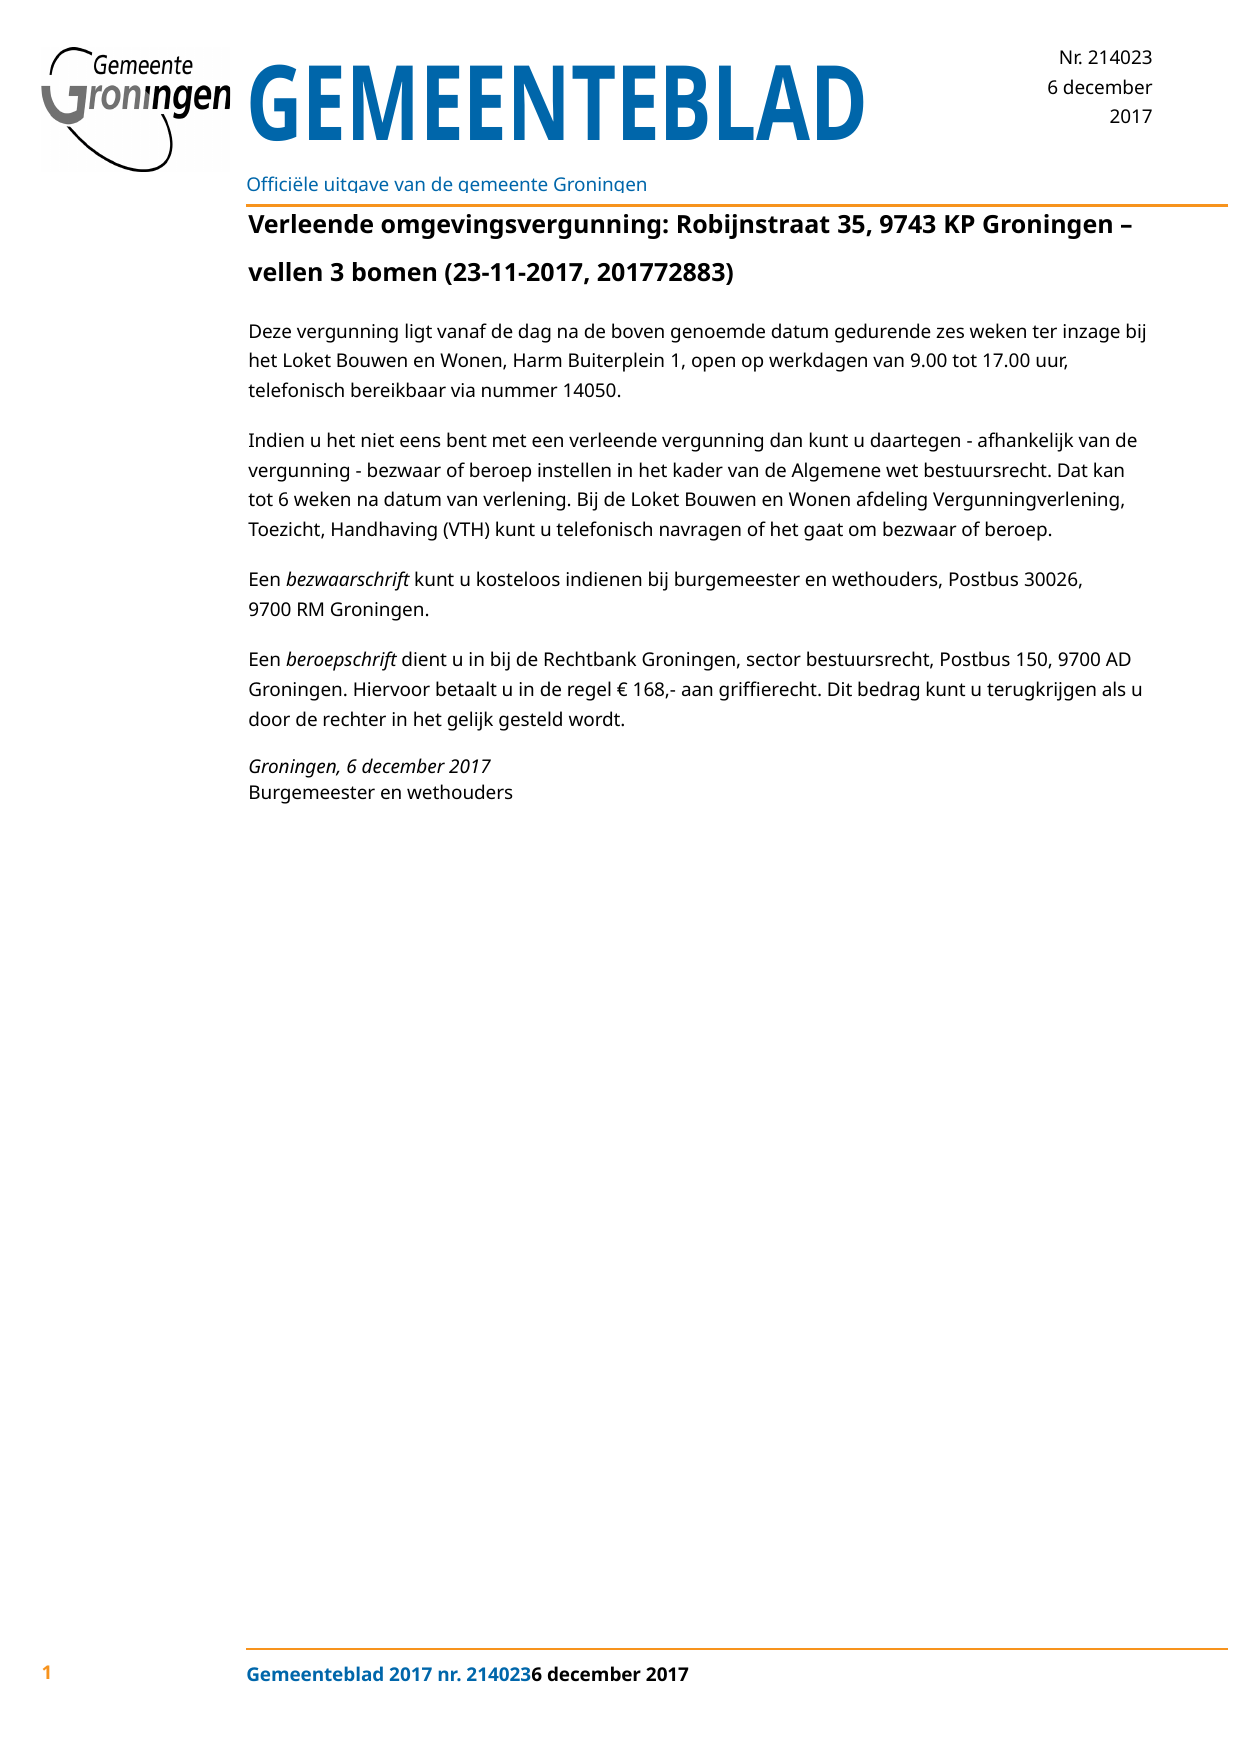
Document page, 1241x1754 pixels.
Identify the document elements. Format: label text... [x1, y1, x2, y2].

picture [41, 47, 231, 172]
text Burgemeester en wethouders [248, 779, 1152, 805]
text Een bezwaarschrift kunt u kosteloos indienen bij burgemeester en wethouders, Postbus 30026, 9700 RM Groningen. [248, 567, 1152, 622]
text Een beroepschrift dient u in bij de Rechtbank Groningen, sector bestuursrecht, Postbus 150, 9700 AD Groningen. Hiervoor betaalt u in de regel € 168,- aan griffierecht. Dit bedrag kunt u terugkrijgen als u door de rechter in het gelijk gesteld wordt. [248, 647, 1152, 732]
text Groningen, 6 december 2017 [248, 754, 1152, 779]
text Verleende omgevingsvergunning: Robijnstraat 35, 9743 KP Groningen – vellen 3 bomen (23-11-2017, 201772883) [248, 207, 1152, 288]
text Indien u het niet eens bent met een verleende vergunning dan kunt u daartegen - afhankelijk van de vergunning - bezwaar of beroep instellen in het kader van de Algemene wet bestuursrecht. Dat kan tot 6 weken na datum van verlening. Bij de Loket Bouwen en Wonen afdeling Vergunningverlening, Toezicht, Handhaving (VTH) kunt u telefonisch navragen of het gaat om bezwaar of beroep. [248, 427, 1152, 542]
text Deze vergunning ligt vanaf de dag na de boven genoemde datum gedurende zes weken ter inzage bij het Loket Bouwen en Wonen, Harm Buiterplein 1, open op werkdagen van 9.00 tot 17.00 uur, telefonisch bereikbaar via nummer 14050. [248, 318, 1152, 403]
